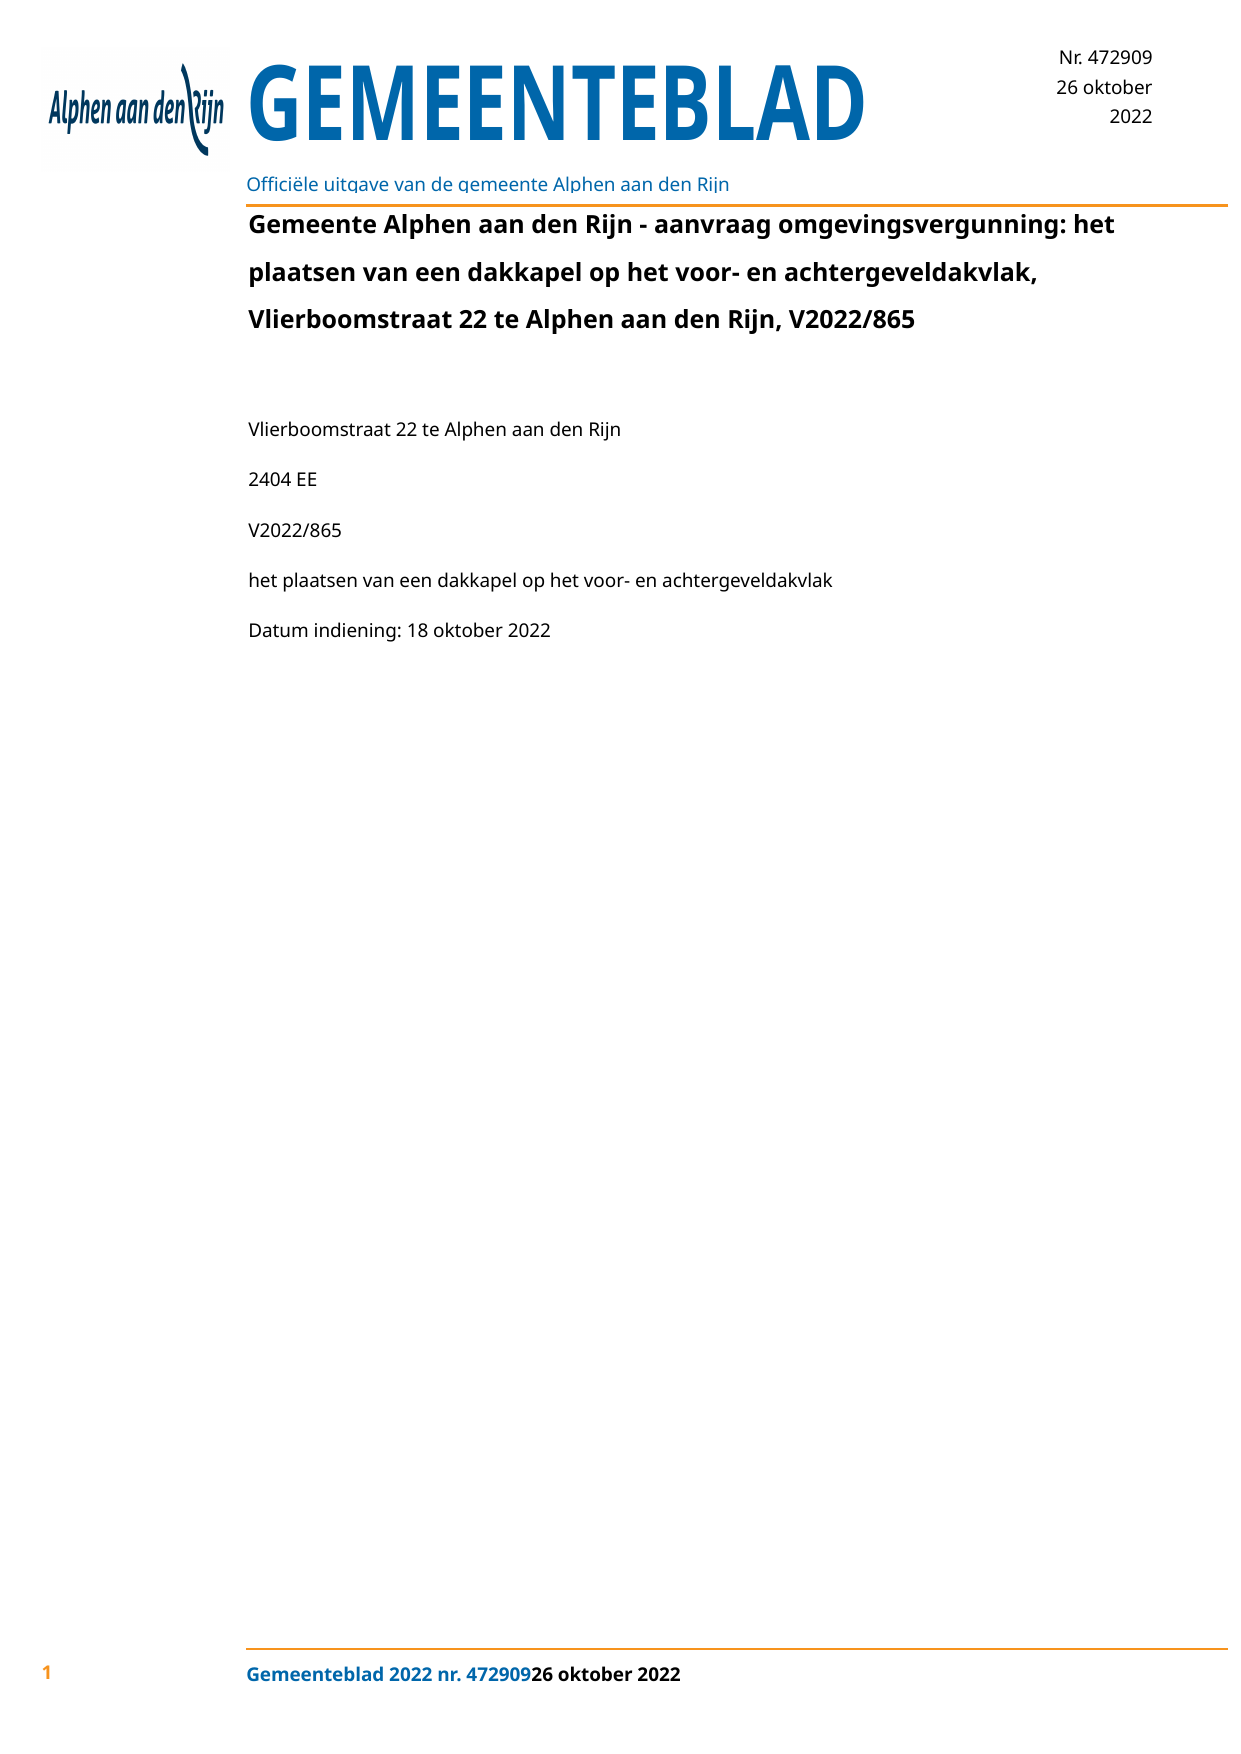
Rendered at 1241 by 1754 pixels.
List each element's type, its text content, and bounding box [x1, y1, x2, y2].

text V2022/865 [248, 517, 1152, 542]
text Datum indiening: 18 oktober 2022 [248, 618, 1152, 643]
text het plaatsen van een dakkapel op het voor- en achtergeveldakvlak [248, 567, 1152, 593]
text 2404 EE [248, 466, 1152, 492]
picture [41, 47, 231, 172]
text Gemeente Alphen aan den Rijn - aanvraag omgevingsvergunning: het plaatsen van een dakkapel op het voor- en achtergeveldakvlak, Vlierboomstraat 22 te Alphen aan den Rijn, V2022/865 [248, 207, 1152, 336]
text Vlierboomstraat 22 te Alphen aan den Rijn [248, 416, 1152, 442]
